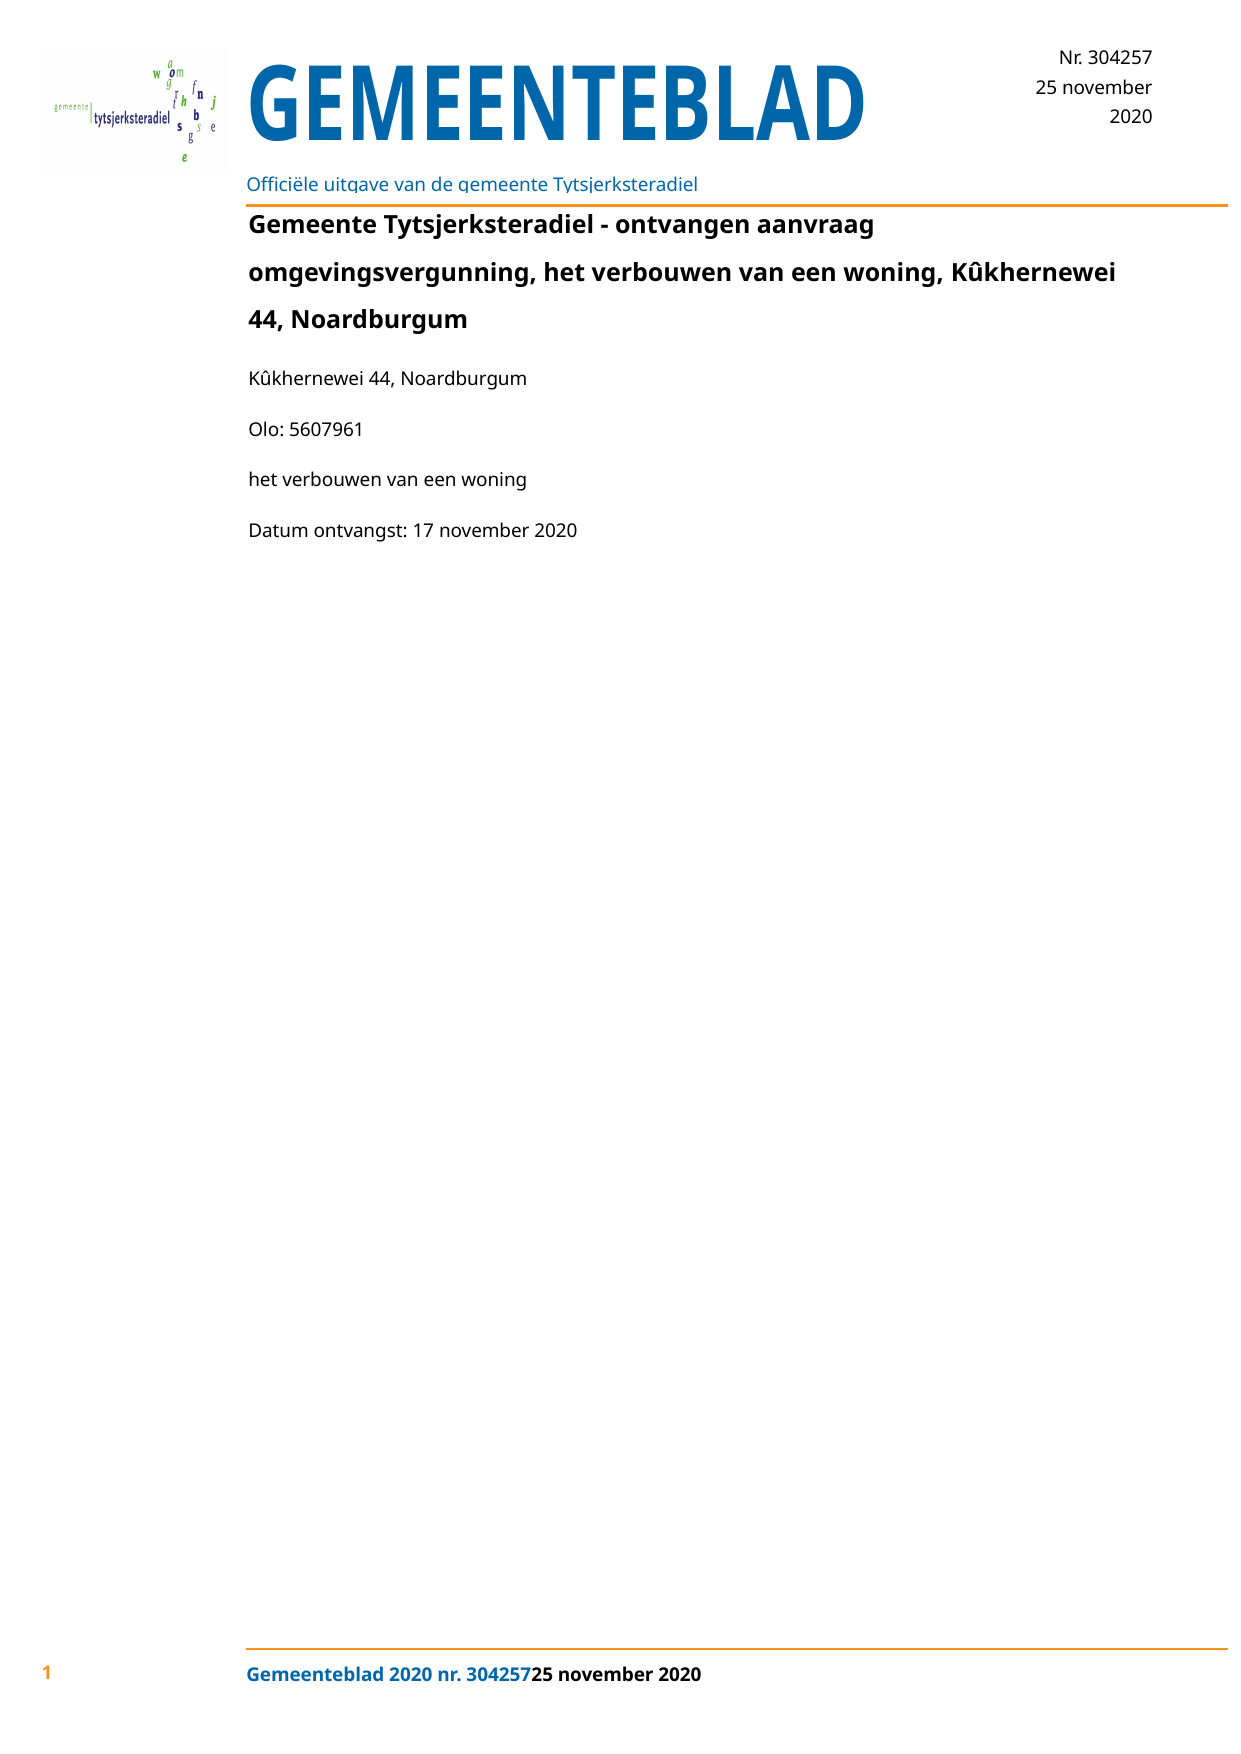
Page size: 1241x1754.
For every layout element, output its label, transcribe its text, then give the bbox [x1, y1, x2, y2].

text Kûkhernewei 44, Noardburgum [248, 366, 1152, 391]
text het verbouwen van een woning [248, 466, 1152, 492]
text Gemeente Tytsjerksteradiel - ontvangen aanvraag omgevingsvergunning, het verbouwen van een woning, Kûkhernewei 44, Noardburgum [248, 207, 1152, 336]
text Datum ontvangst: 17 november 2020 [248, 517, 1152, 542]
picture [41, 47, 231, 172]
text Olo: 5607961 [248, 416, 1152, 442]
